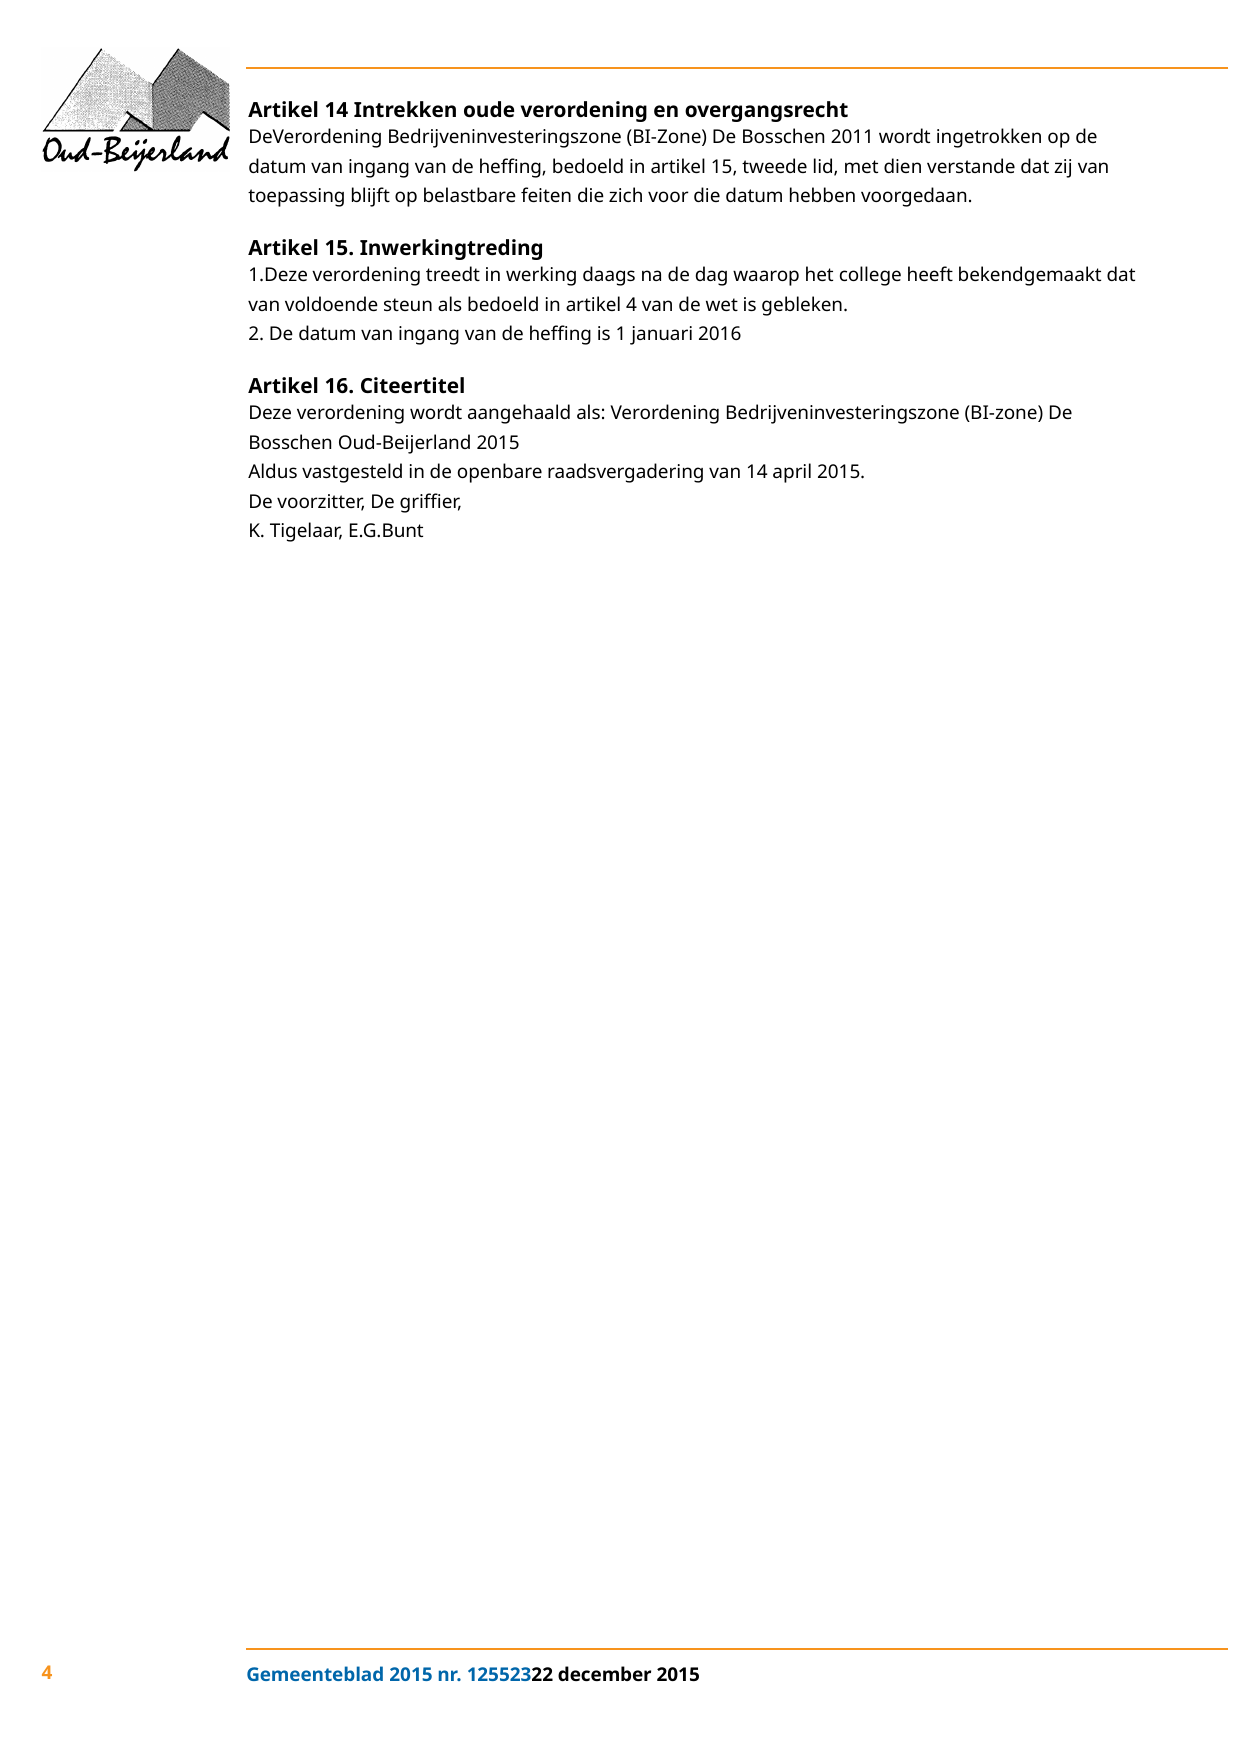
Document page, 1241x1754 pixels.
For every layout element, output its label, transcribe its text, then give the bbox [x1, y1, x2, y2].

text Artikel 14 Intrekken oude verordening en overgangsrecht [248, 95, 1152, 123]
text 1.Deze verordening treedt in werking daags na de dag waarop het college heeft bekendgemaakt dat van voldoende steun als bedoeld in artikel 4 van de wet is gebleken. [248, 261, 1152, 317]
text K. Tigelaar, E.G.Bunt [248, 518, 1152, 543]
text DeVerordening Bedrijveninvesteringszone (BI-Zone) De Bosschen 2011 wordt ingetrokken op de datum van ingang van de heffing, bedoeld in artikel 15, tweede lid, met dien verstande dat zij van toepassing blijft op belastbare feiten die zich voor die datum hebben voorgedaan. [248, 123, 1152, 208]
text 2. De datum van ingang van de heffing is 1 januari 2016 [248, 320, 1152, 346]
text De voorzitter, De griffier, [248, 488, 1152, 514]
text Artikel 15. Inwerkingtreding [248, 233, 1152, 261]
picture [41, 47, 231, 172]
text Aldus vastgesteld in de openbare raadsvergadering van 14 april 2015. [248, 458, 1152, 484]
text Artikel 16. Citeertitel [248, 371, 1152, 399]
text Deze verordening wordt aangehaald als: Verordening Bedrijveninvesteringszone (BI-zone) De Bosschen Oud-Beijerland 2015 [248, 399, 1152, 454]
